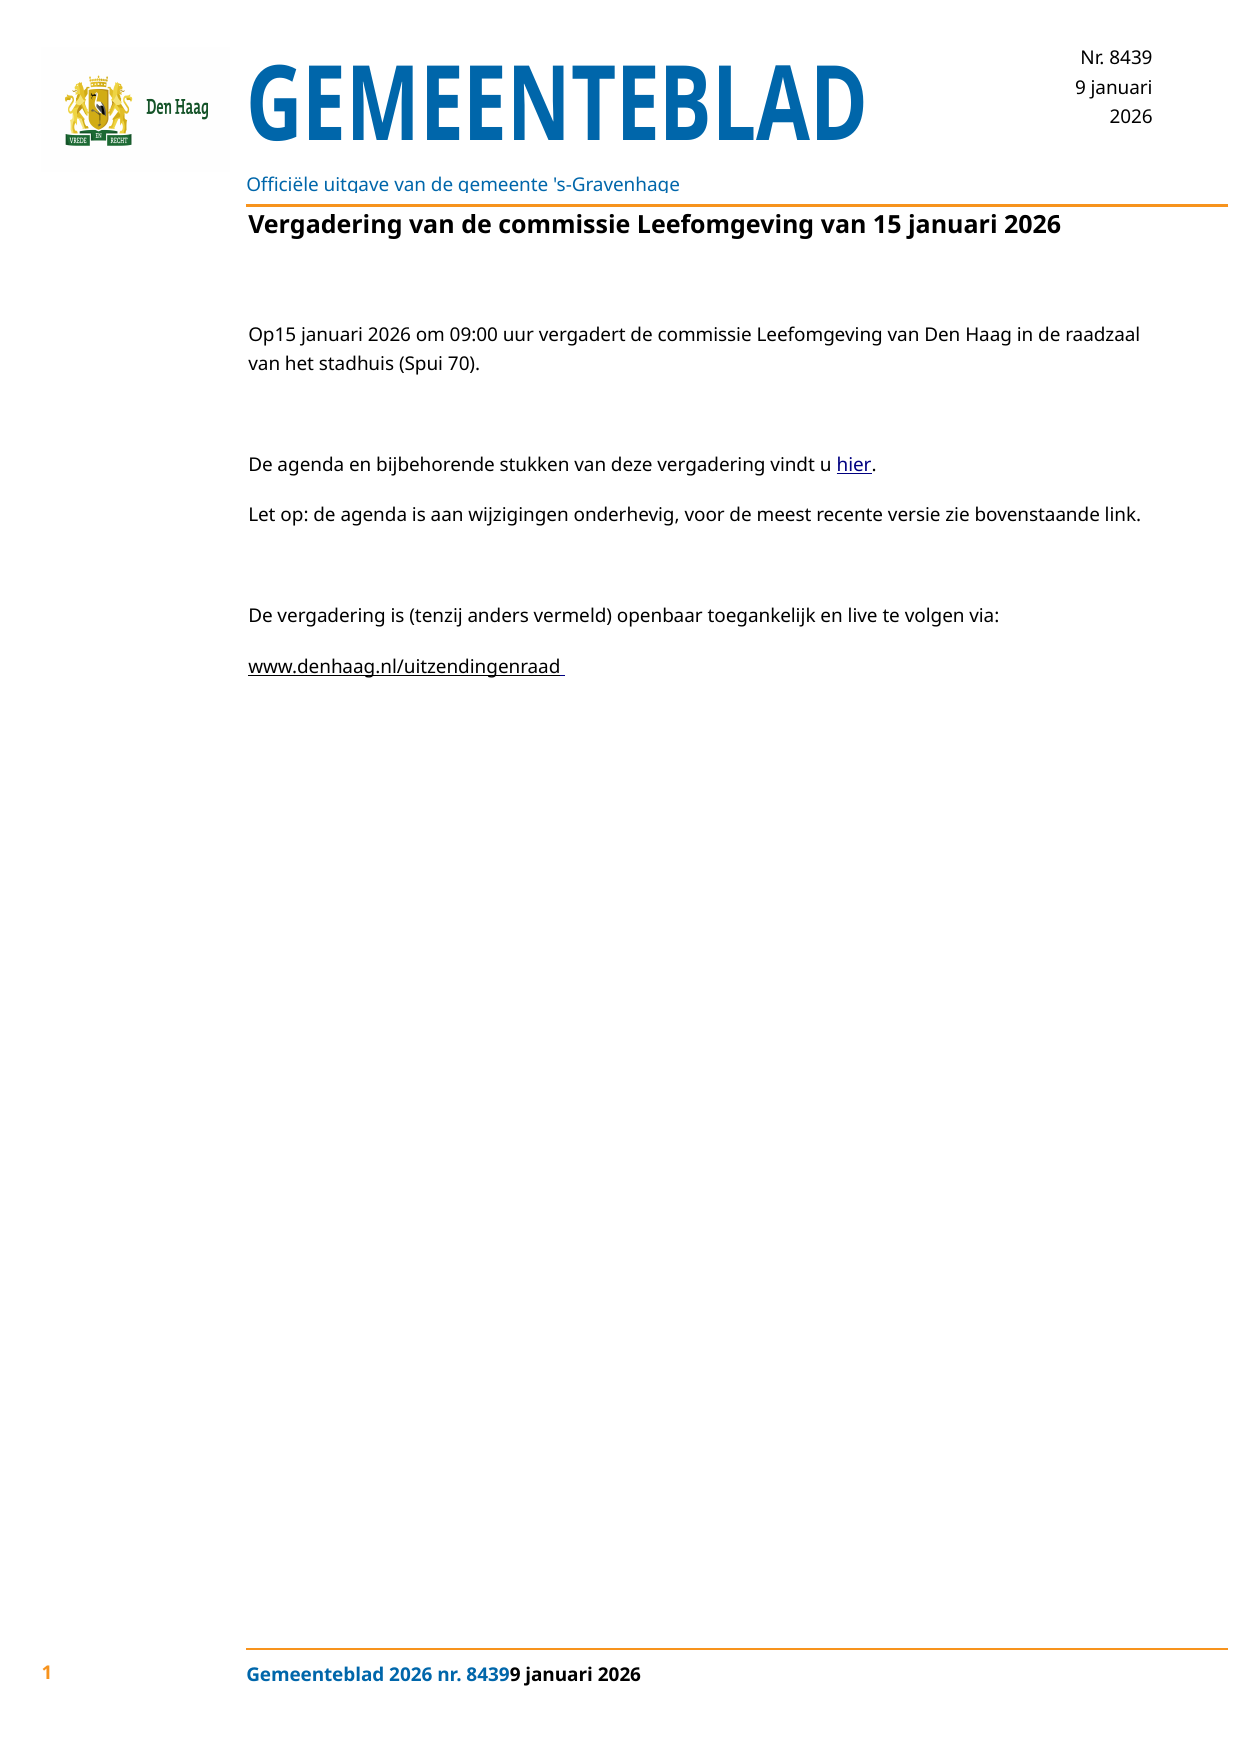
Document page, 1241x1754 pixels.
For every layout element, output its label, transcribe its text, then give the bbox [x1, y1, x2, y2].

text Let op: de agenda is aan wijzigingen onderhevig, voor de meest recente versie zie bovenstaande link. [248, 502, 1152, 527]
text Op15 januari 2026 om 09:00 uur vergadert de commissie Leefomgeving van Den Haag in de raadzaal van het stadhuis (Spui 70). [248, 321, 1152, 376]
text De agenda en bijbehorende stukken van deze vergadering vindt u hier. [248, 451, 1152, 477]
text Vergadering van de commissie Leefomgeving van 15 januari 2026 [248, 207, 1152, 241]
picture [41, 47, 231, 172]
text De vergadering is (tenzij anders vermeld) openbaar toegankelijk en live te volgen via: [248, 602, 1152, 628]
text www.denhaag.nl/uitzendingenraad [248, 653, 1152, 678]
